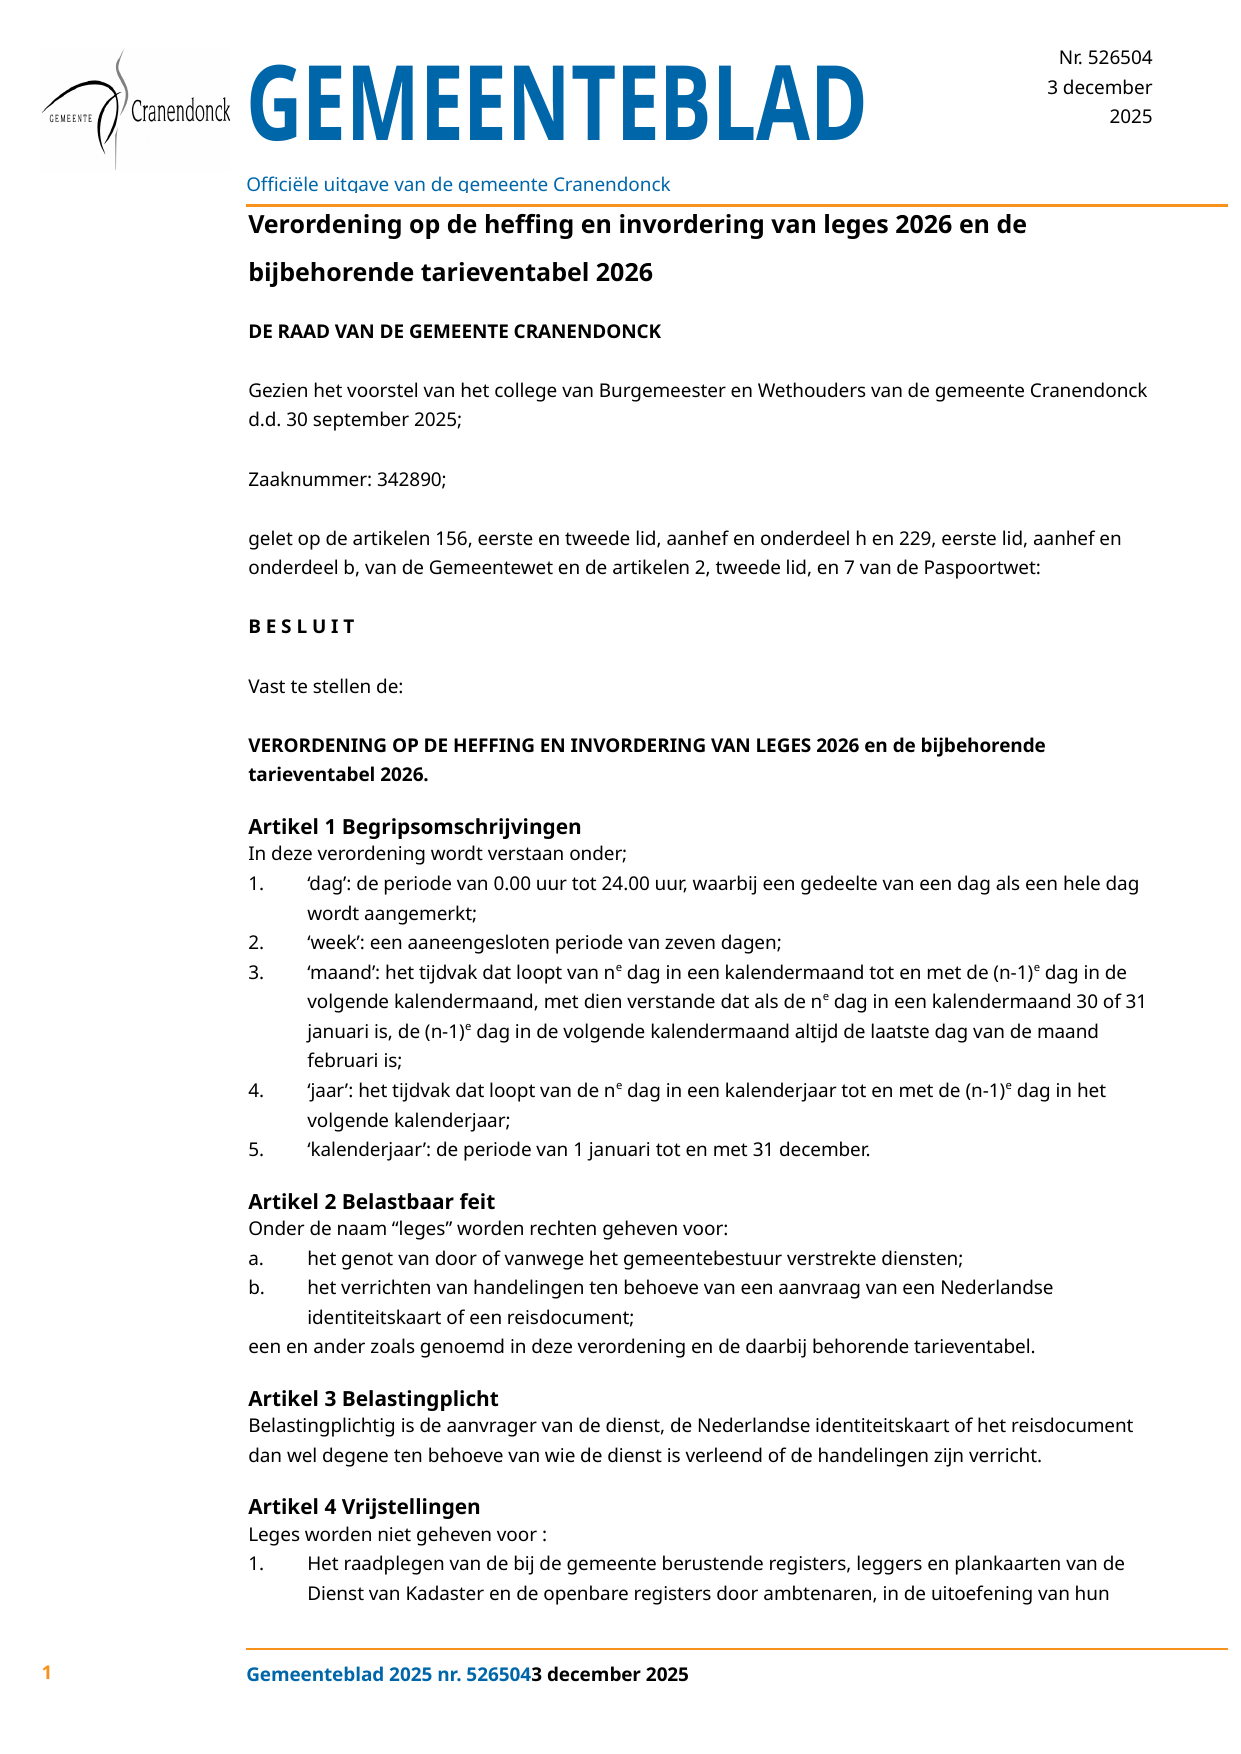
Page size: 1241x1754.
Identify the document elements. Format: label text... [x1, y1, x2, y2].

list ‘kalenderjaar’: de periode van 1 januari tot en met 31 december. [248, 1136, 1152, 1162]
text Gezien het voorstel van het college van Burgemeester en Wethouders van de gemeente Cranendonck d.d. 30 september 2025; [248, 377, 1152, 432]
text VERORDENING OP DE HEFFING EN INVORDERING VAN LEGES 2026 en de bijbehorende tarieventabel 2026. [248, 732, 1152, 787]
text Artikel 2 Belastbaar feit [248, 1187, 1152, 1215]
text Verordening op de heffing en invordering van leges 2026 en de bijbehorende tarieventabel 2026 [248, 207, 1152, 288]
text Vast te stellen de: [248, 673, 1152, 699]
text Artikel 3 Belastingplicht [248, 1384, 1152, 1412]
picture [41, 47, 231, 172]
text Zaaknummer: 342890; [248, 466, 1152, 492]
list het genot van door of vanwege het gemeentebestuur verstrekte diensten; [248, 1245, 1152, 1271]
list ‘week’: een aaneengesloten periode van zeven dagen; [248, 929, 1152, 955]
list ‘jaar’: het tijdvak dat loopt van de ne dag in een kalenderjaar tot en met de (n-1)e dag in het volgende kalenderjaar; [248, 1077, 1152, 1132]
list ‘maand’: het tijdvak dat loopt van ne dag in een kalendermaand tot en met de (n-1)e dag in de volgende kalendermaand, met dien verstande dat als de ne dag in een kalendermaand 30 of 31 januari is, de (n-1)e dag in de volgende kalendermaand altijd de laatste dag van de maand februari is; [248, 959, 1152, 1073]
text een en ander zoals genoemd in deze verordening en de daarbij behorende tarieventabel. [248, 1333, 1152, 1359]
text gelet op de artikelen 156, eerste en tweede lid, aanhef en onderdeel h en 229, eerste lid, aanhef en onderdeel b, van de Gemeentewet en de artikelen 2, tweede lid, en 7 van de Paspoortwet: [248, 525, 1152, 580]
text Leges worden niet geheven voor : [248, 1521, 1152, 1547]
list het verrichten van handelingen ten behoeve van een aanvraag van een Nederlandse identiteitskaart of een reisdocument; [248, 1274, 1152, 1330]
text Artikel 4 Vrijstellingen [248, 1492, 1152, 1521]
list Het raadplegen van de bij de gemeente berustende registers, leggers en plankaarten van de Dienst van Kadaster en de openbare registers door ambtenaren, in de uitoefening van hun [248, 1550, 1152, 1606]
text DE RAAD VAN DE GEMEENTE CRANENDONCK [248, 318, 1152, 344]
text B E S L U I T [248, 614, 1152, 639]
text In deze verordening wordt verstaan onder; [248, 841, 1152, 866]
text Onder de naam “leges” worden rechten geheven voor: [248, 1215, 1152, 1241]
list ‘dag’: de periode van 0.00 uur tot 24.00 uur, waarbij een gedeelte van een dag als een hele dag wordt aangemerkt; [248, 870, 1152, 925]
text Belastingplichtig is de aanvrager van de dienst, de Nederlandse identiteitskaart of het reisdocument dan wel degene ten behoeve van wie de dienst is verleend of de handelingen zijn verricht. [248, 1412, 1152, 1468]
text Artikel 1 Begripsomschrijvingen [248, 812, 1152, 841]
